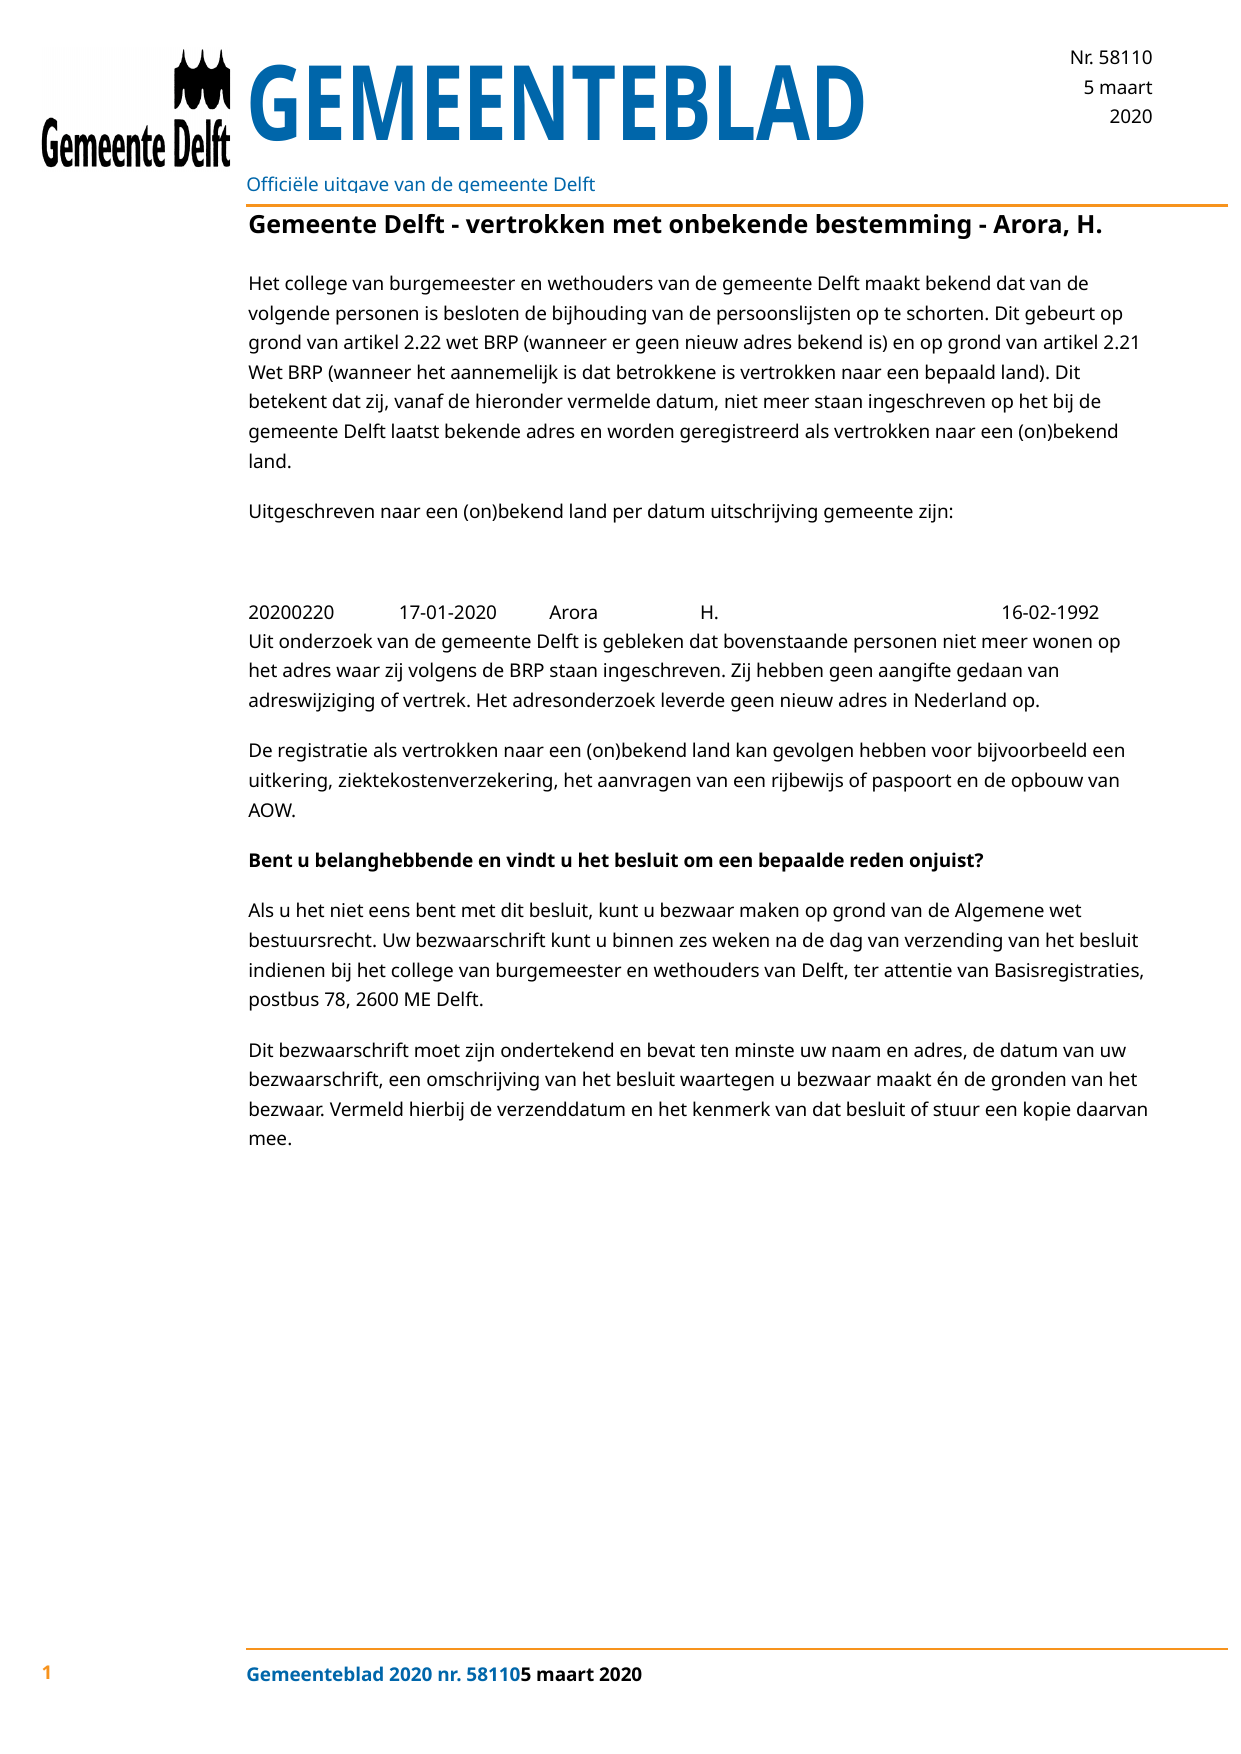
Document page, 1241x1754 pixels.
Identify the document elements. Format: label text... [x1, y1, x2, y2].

text Dit bezwaarschrift moet zijn ondertekend en bevat ten minste uw naam en adres, de datum van uw bezwaarschrift, een omschrijving van het besluit waartegen u bezwaar maakt én de gronden van het bezwaar. Vermeld hierbij de verzenddatum en het kenmerk van dat besluit of stuur een kopie daarvan mee. [248, 1037, 1152, 1151]
picture [41, 47, 231, 172]
table_header 20200220 [248, 599, 398, 625]
text Uitgeschreven naar een (on)bekend land per datum uitschrijving gemeente zijn: [248, 498, 1152, 524]
text De registratie als vertrokken naar een (on)bekend land kan gevolgen hebben voor bijvoorbeeld een uitkering, ziektekostenverzekering, het aanvragen van een rijbewijs of paspoort en de opbouw van AOW. [248, 738, 1152, 823]
text Gemeente Delft - vertrokken met onbekende bestemming - Arora, H. [248, 207, 1152, 241]
text Bent u belanghebbende en vindt u het besluit om een bepaalde reden onjuist? [248, 847, 1152, 873]
table_header 16-02-1992 [1001, 599, 1152, 625]
table_header 17-01-2020 [399, 599, 549, 625]
text Het college van burgemeester en wethouders van de gemeente Delft maakt bekend dat van de volgende personen is besloten de bijhouding van de persoonslijsten op te schorten. Dit gebeurt op grond van artikel 2.22 wet BRP (wanneer er geen nieuw adres bekend is) en op grond van artikel 2.21 Wet BRP (wanneer het aannemelijk is dat betrokkene is vertrokken naar een bepaald land). Dit betekent dat zij, vanaf de hieronder vermelde datum, niet meer staan ingeschreven op het bij de gemeente Delft laatst bekende adres en worden geregistreerd als vertrokken naar een (on)bekend land. [248, 270, 1152, 473]
table_header H. [700, 599, 850, 625]
table_header Arora [549, 599, 700, 625]
table_header [850, 599, 1001, 625]
text Uit onderzoek van de gemeente Delft is gebleken dat bovenstaande personen niet meer wonen op het adres waar zij volgens de BRP staan ingeschreven. Zij hebben geen aangifte gedaan van adreswijziging of vertrek. Het adresonderzoek leverde geen nieuw adres in Nederland op. [248, 628, 1152, 713]
text Als u het niet eens bent met dit besluit, kunt u bezwaar maken op grond van de Algemene wet bestuursrecht. Uw bezwaarschrift kunt u binnen zes weken na de dag van verzending van het besluit indienen bij het college van burgemeester en wethouders van Delft, ter attentie van Basisregistraties, postbus 78, 2600 ME Delft. [248, 898, 1152, 1012]
